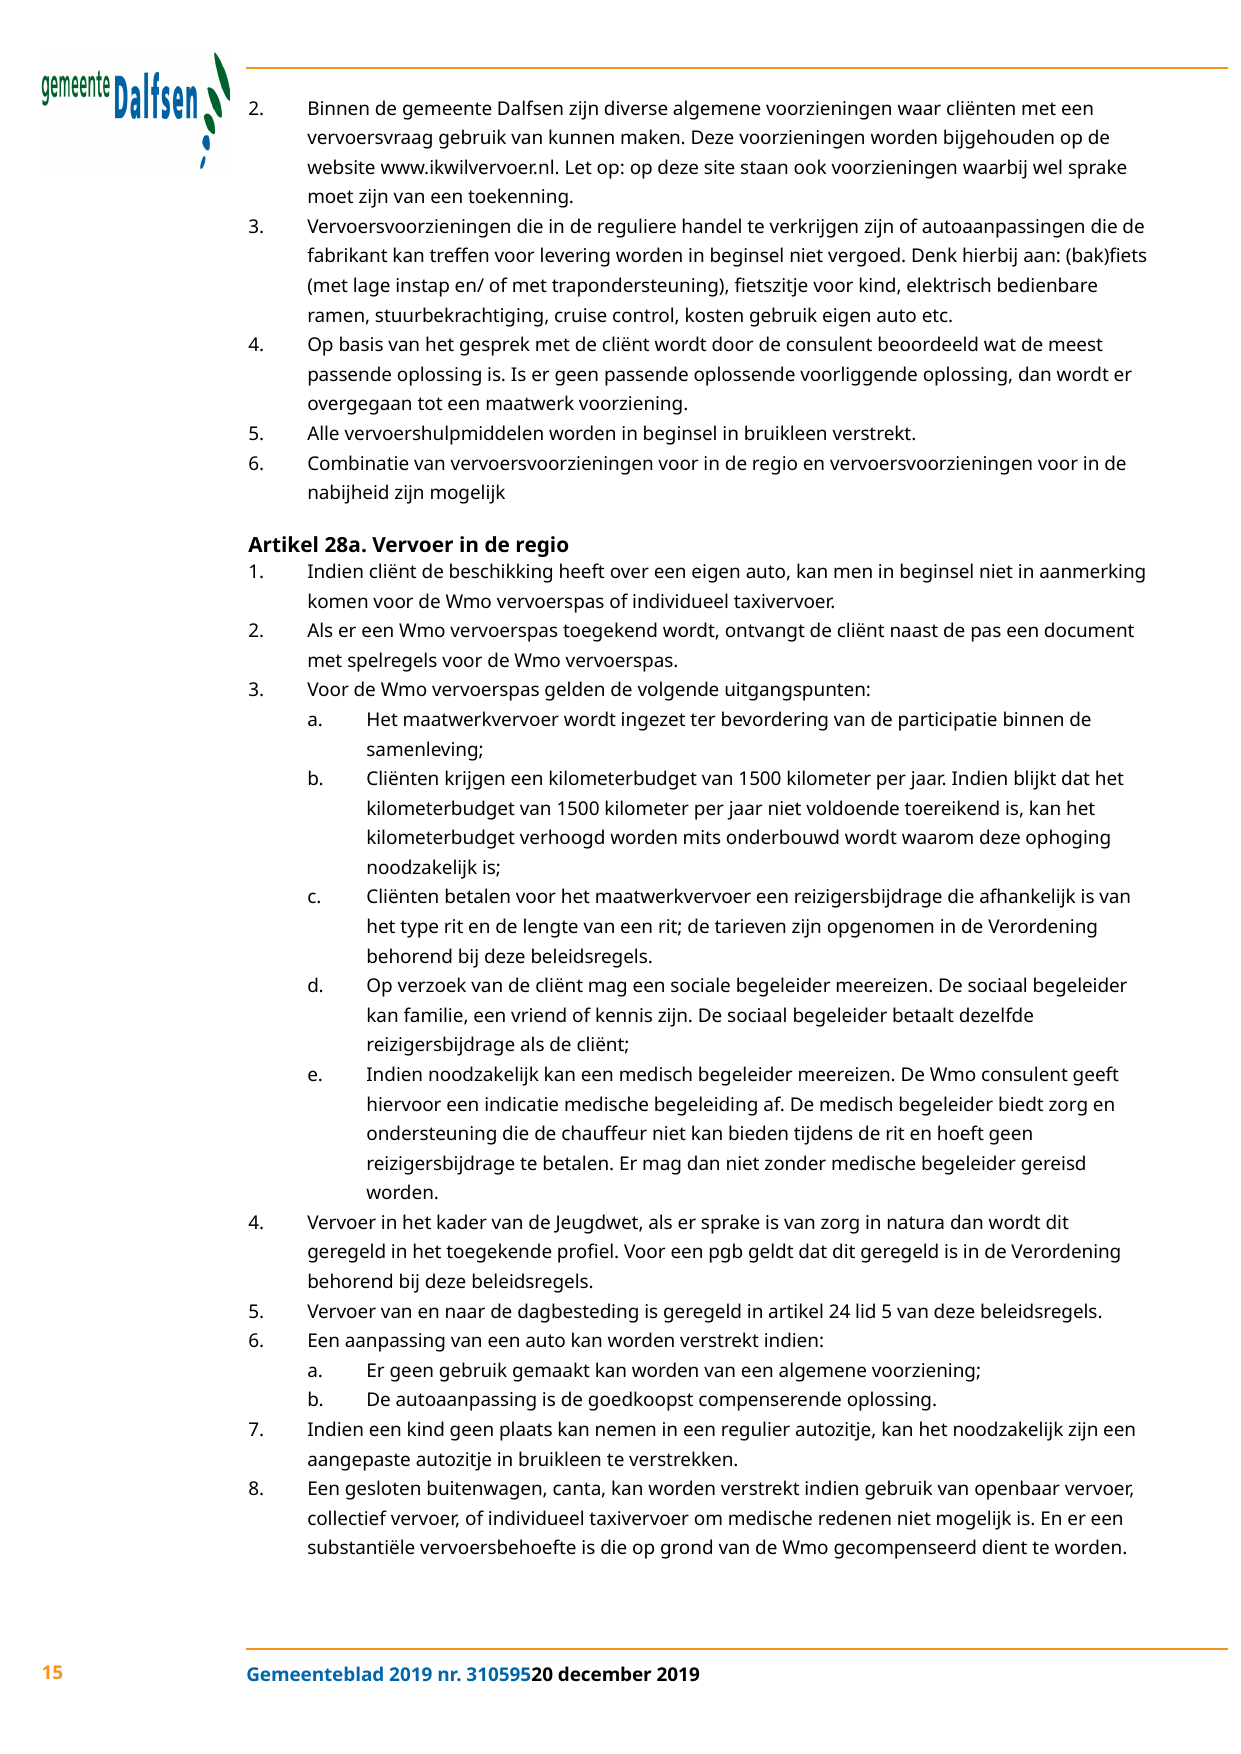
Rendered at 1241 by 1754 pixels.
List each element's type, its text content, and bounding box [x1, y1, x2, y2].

list Op basis van het gesprek met de cliënt wordt door de consulent beoordeeld wat de meest passende oplossing is. Is er geen passende oplossende voorliggende oplossing, dan wordt er overgegaan tot een maatwerk voorziening. [248, 331, 1152, 416]
list Indien cliënt de beschikking heeft over een eigen auto, kan men in beginsel niet in aanmerking komen voor de Wmo vervoerspas of individueel taxivervoer. [248, 558, 1152, 613]
list Cliënten betalen voor het maatwerkvervoer een reizigersbijdrage die afhankelijk is van het type rit en de lengte van een rit; de tarieven zijn opgenomen in de Verordening behorend bij deze beleidsregels. [307, 884, 1152, 968]
list Combinatie van vervoersvoorzieningen voor in de regio en vervoersvoorzieningen voor in de nabijheid zijn mogelijk [248, 450, 1152, 505]
list Cliënten krijgen een kilometerbudget van 1500 kilometer per jaar. Indien blijkt dat het kilometerbudget van 1500 kilometer per jaar niet voldoende toereikend is, kan het kilometerbudget verhoogd worden mits onderbouwd wordt waarom deze ophoging noodzakelijk is; [307, 765, 1152, 880]
text Artikel 28a. Vervoer in de regio [248, 530, 1152, 558]
list Er geen gebruik gemaakt kan worden van een algemene voorziening; [307, 1357, 1152, 1383]
list Indien noodzakelijk kan een medisch begeleider meereizen. De Wmo consulent geeft hiervoor een indicatie medische begeleiding af. De medisch begeleider biedt zorg en ondersteuning die de chauffeur niet kan bieden tijdens de rit en hoeft geen reizigersbijdrage te betalen. Er mag dan niet zonder medische begeleider gereisd worden. [307, 1061, 1152, 1205]
list Indien een kind geen plaats kan nemen in een regulier autozitje, kan het noodzakelijk zijn een aangepaste autozitje in bruikleen te verstrekken. [248, 1416, 1152, 1471]
list Alle vervoershulpmiddelen worden in beginsel in bruikleen verstrekt. [248, 420, 1152, 446]
list Vervoer in het kader van de Jeugdwet, als er sprake is van zorg in natura dan wordt dit geregeld in het toegekende profiel. Voor een pgb geldt dat dit geregeld is in de Verordening behorend bij deze beleidsregels. [248, 1209, 1152, 1294]
list Vervoer van en naar de dagbesteding is geregeld in artikel 24 lid 5 van deze beleidsregels. [248, 1298, 1152, 1323]
list Binnen de gemeente Dalfsen zijn diverse algemene voorzieningen waar cliënten met een vervoersvraag gebruik van kunnen maken. Deze voorzieningen worden bijgehouden op de website www.ikwilvervoer.nl. Let op: op deze site staan ook voorzieningen waarbij wel sprake moet zijn van een toekenning. [248, 95, 1152, 209]
list Als er een Wmo vervoerspas toegekend wordt, ontvangt de cliënt naast de pas een document met spelregels voor de Wmo vervoerspas. [248, 617, 1152, 673]
list Een aanpassing van een auto kan worden verstrekt indien: [248, 1327, 1152, 1353]
list Voor de Wmo vervoerspas gelden de volgende uitgangspunten: [248, 677, 1152, 702]
picture [41, 47, 231, 172]
list De autoaanpassing is de goedkoopst compenserende oplossing. [307, 1387, 1152, 1412]
list Vervoersvoorzieningen die in de reguliere handel te verkrijgen zijn of autoaanpassingen die de fabrikant kan treffen voor levering worden in beginsel niet vergoed. Denk hierbij aan: (bak)fiets (met lage instap en/ of met trapondersteuning), fietszitje voor kind, elektrisch bedienbare ramen, stuurbekrachtiging, cruise control, kosten gebruik eigen auto etc. [248, 213, 1152, 328]
list Het maatwerkvervoer wordt ingezet ter bevordering van de participatie binnen de samenleving; [307, 706, 1152, 761]
list Een gesloten buitenwagen, canta, kan worden verstrekt indien gebruik van openbaar vervoer, collectief vervoer, of individueel taxivervoer om medische redenen niet mogelijk is. En er een substantiële vervoersbehoefte is die op grond van de Wmo gecompenseerd dient te worden. [248, 1475, 1152, 1560]
list Op verzoek van de cliënt mag een sociale begeleider meereizen. De sociaal begeleider kan familie, een vriend of kennis zijn. De sociaal begeleider betaalt dezelfde reizigersbijdrage als de cliënt; [307, 972, 1152, 1057]
